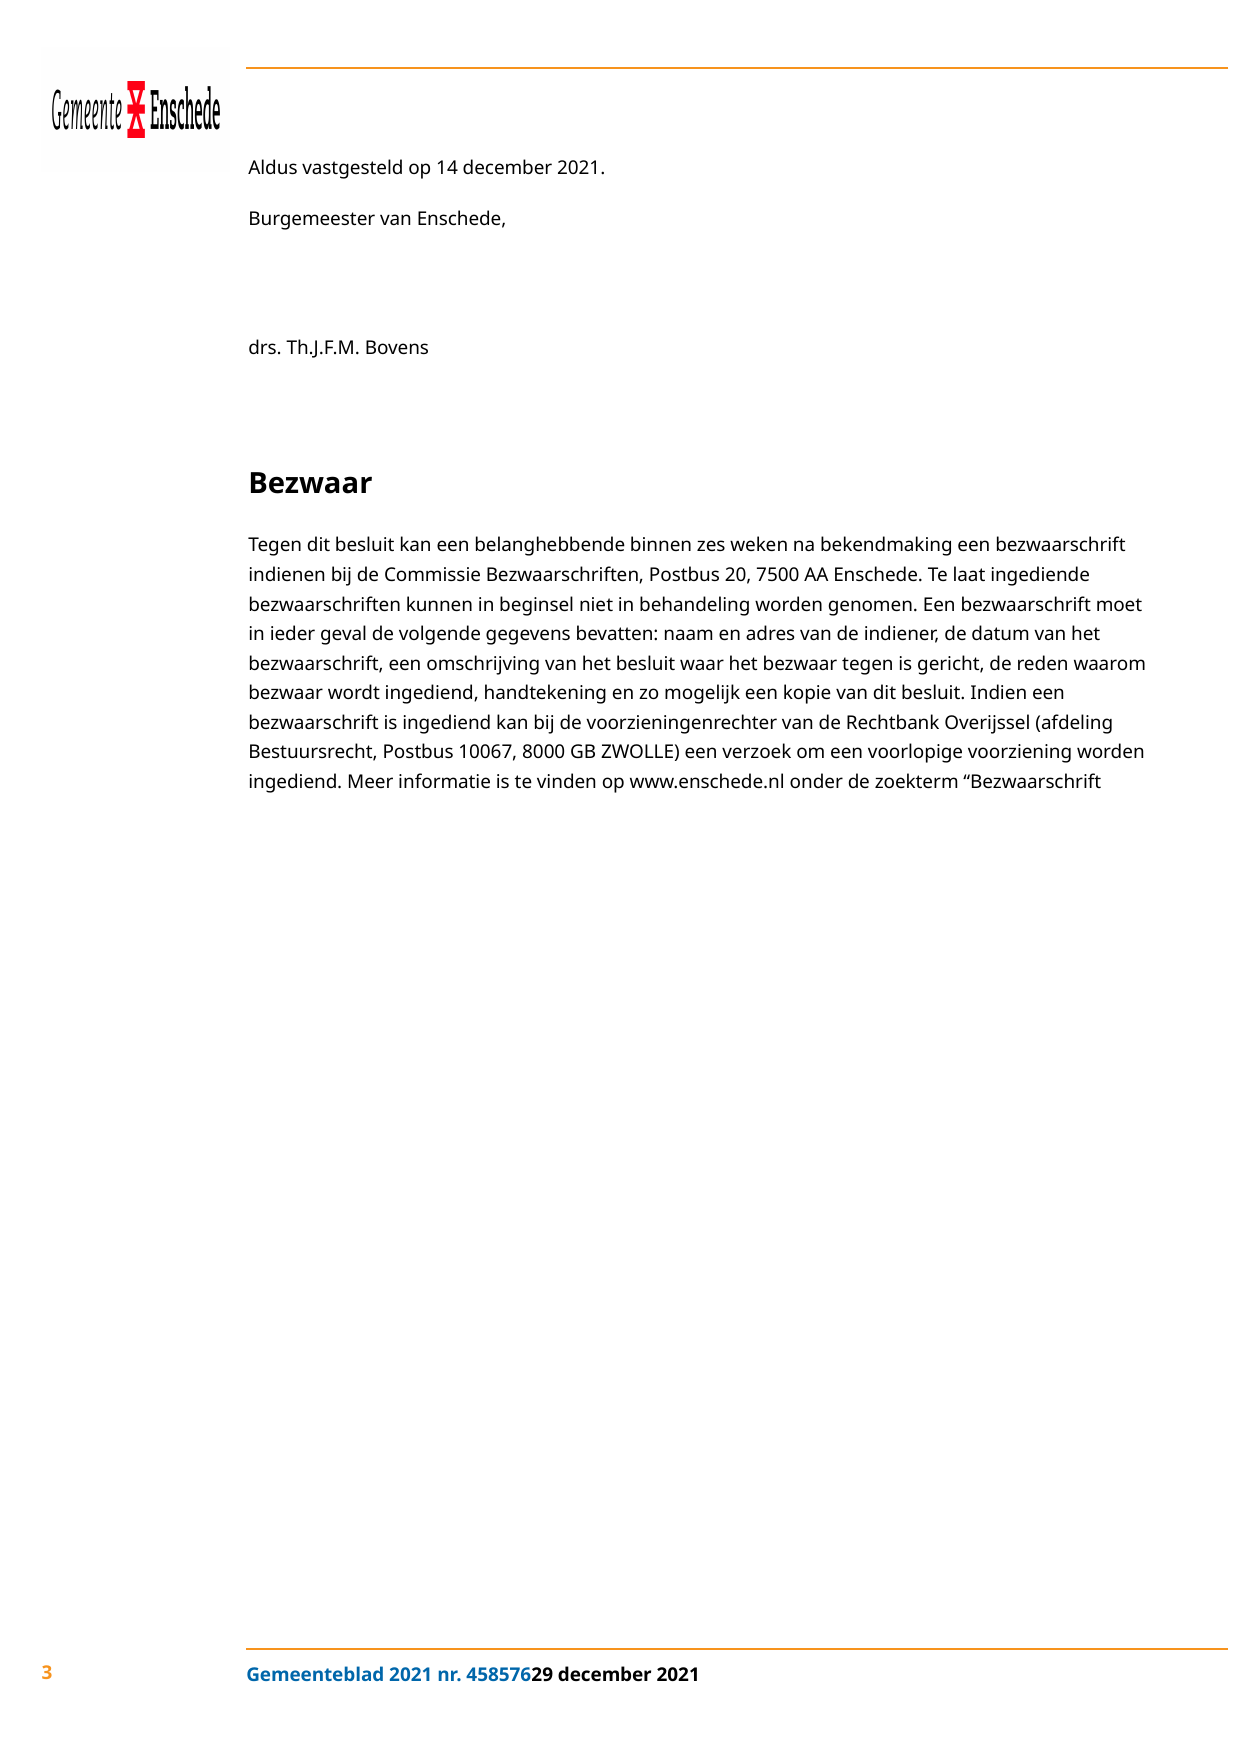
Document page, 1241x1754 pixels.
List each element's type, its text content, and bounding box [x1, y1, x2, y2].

text Aldus vastgesteld op 14 december 2021. [248, 154, 1152, 180]
picture [41, 47, 231, 172]
text Bezwaar [248, 463, 1152, 502]
text Burgemeester van Enschede, [248, 205, 1152, 231]
text Tegen dit besluit kan een belanghebbende binnen zes weken na bekendmaking een bezwaarschrift indienen bij de Commissie Bezwaarschriften, Postbus 20, 7500 AA Enschede. Te laat ingediende bezwaarschriften kunnen in beginsel niet in behandeling worden genomen. Een bezwaarschrift moet in ieder geval de volgende gegevens bevatten: naam en adres van de indiener, de datum van het bezwaarschrift, een omschrijving van het besluit waar het bezwaar tegen is gericht, de reden waarom bezwaar wordt ingediend, handtekening en zo mogelijk een kopie van dit besluit. Indien een bezwaarschrift is ingediend kan bij de voorzieningenrechter van de Rechtbank Overijssel (afdeling Bestuursrecht, Postbus 10067, 8000 GB ZWOLLE) een verzoek om een voorlopige voorziening worden ingediend. Meer informatie is te vinden op www.enschede.nl onder de zoekterm “Bezwaarschrift [248, 532, 1152, 794]
text drs. Th.J.F.M. Bovens [248, 334, 1152, 360]
